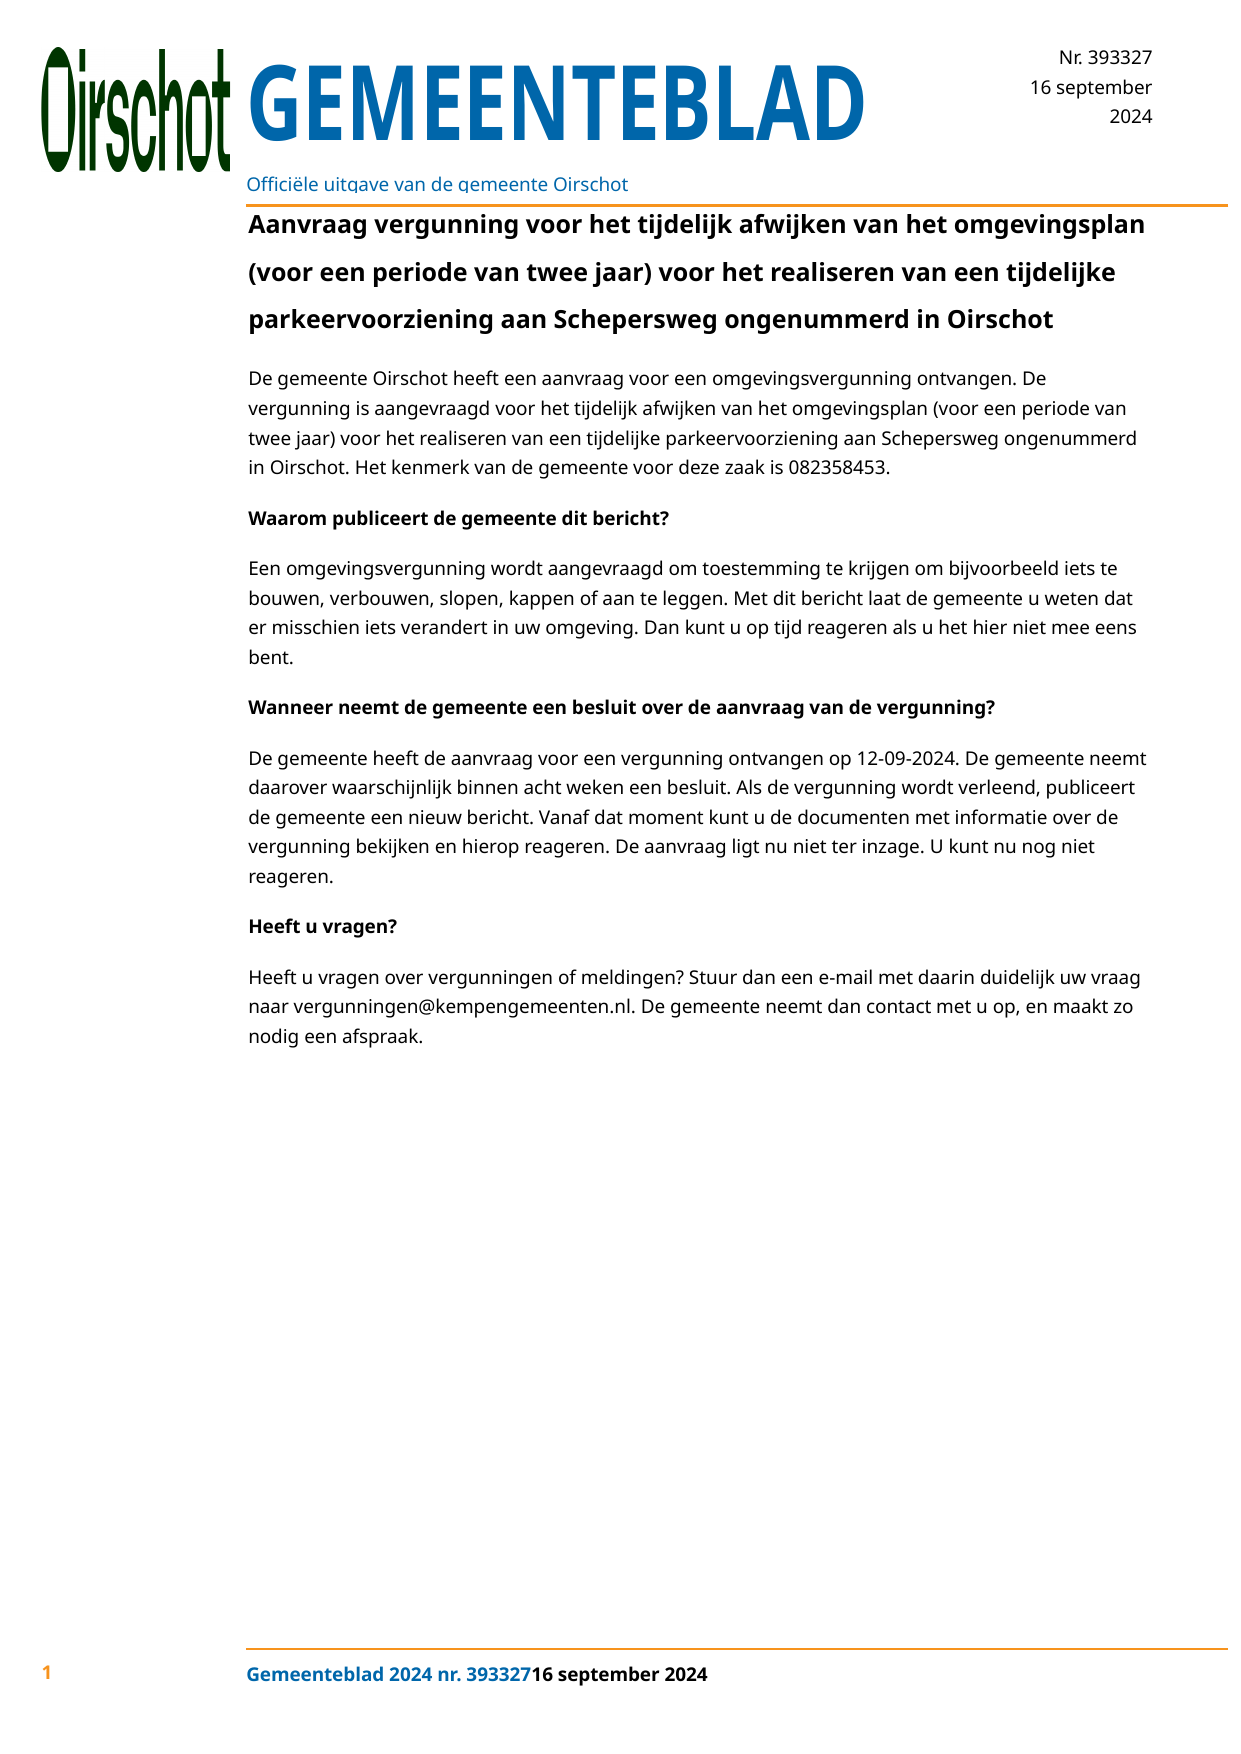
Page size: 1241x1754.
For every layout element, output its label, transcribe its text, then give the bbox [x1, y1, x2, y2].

text De gemeente heeft de aanvraag voor een vergunning ontvangen op 12-09-2024. De gemeente neemt daarover waarschijnlijk binnen acht weken een besluit. Als de vergunning wordt verleend, publiceert de gemeente een nieuw bericht. Vanaf dat moment kunt u de documenten met informatie over de vergunning bekijken en hierop reageren. De aanvraag ligt nu niet ter inzage. U kunt nu nog niet reageren. [248, 745, 1152, 889]
text Waarom publiceert de gemeente dit bericht? [248, 505, 1152, 530]
text Heeft u vragen over vergunningen of meldingen? Stuur dan een e-mail met daarin duidelijk uw vraag naar vergunningen@kempengemeenten.nl. De gemeente neemt dan contact met u op, en maakt zo nodig een afspraak. [248, 964, 1152, 1049]
text De gemeente Oirschot heeft een aanvraag voor een omgevingsvergunning ontvangen. De vergunning is aangevraagd voor het tijdelijk afwijken van het omgevingsplan (voor een periode van twee jaar) voor het realiseren van een tijdelijke parkeervoorziening aan Schepersweg ongenummerd in Oirschot. Het kenmerk van de gemeente voor deze zaak is 082358453. [248, 366, 1152, 480]
text Een omgevingsvergunning wordt aangevraagd om toestemming te krijgen om bijvoorbeeld iets te bouwen, verbouwen, slopen, kappen of aan te leggen. Met dit bericht laat de gemeente u weten dat er misschien iets verandert in uw omgeving. Dan kunt u op tijd reageren als u het hier niet mee eens bent. [248, 555, 1152, 669]
text Heeft u vragen? [248, 913, 1152, 939]
text Wanneer neemt de gemeente een besluit over de aanvraag van de vergunning? [248, 694, 1152, 720]
picture [41, 47, 231, 172]
text Aanvraag vergunning voor het tijdelijk afwijken van het omgevingsplan (voor een periode van twee jaar) voor het realiseren van een tijdelijke parkeervoorziening aan Schepersweg ongenummerd in Oirschot [248, 207, 1152, 336]
